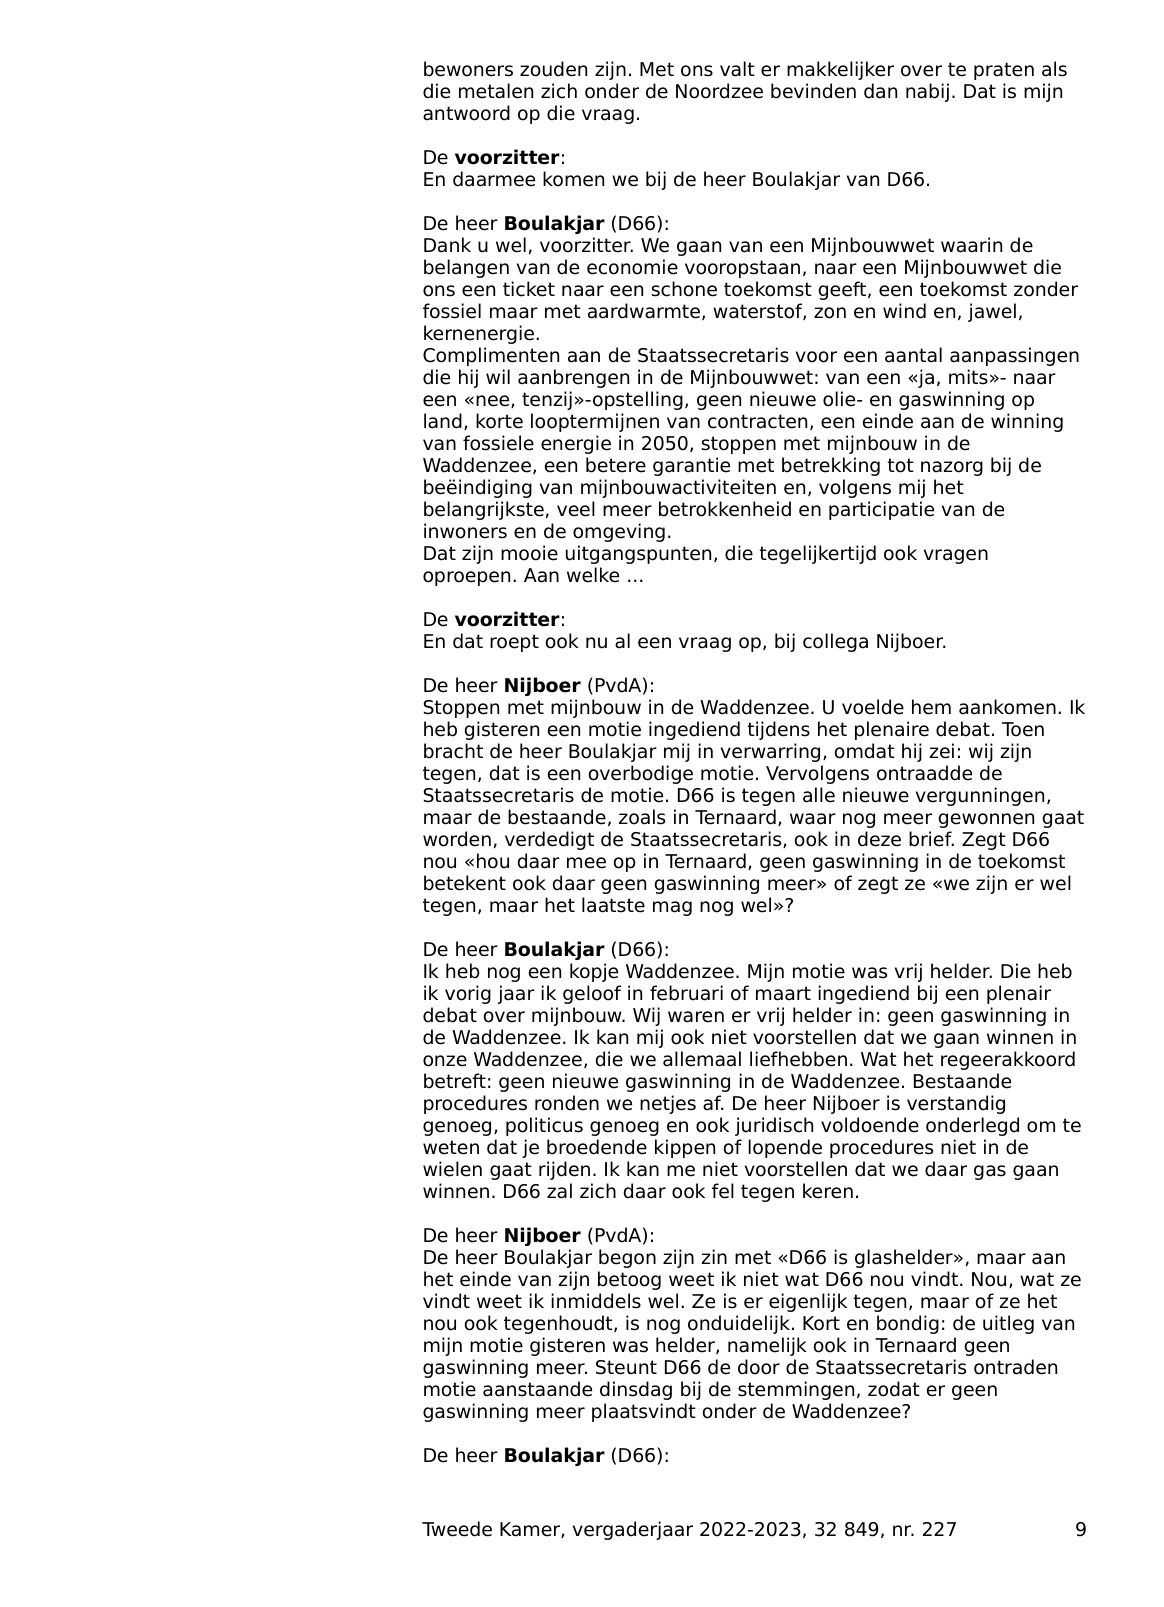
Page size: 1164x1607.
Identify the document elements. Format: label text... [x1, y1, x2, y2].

text En daarmee komen we bij de heer Boulakjar van D66. [422, 169, 1087, 191]
text Stoppen met mijnbouw in de Waddenzee. U voelde hem aankomen. Ik heb gisteren een motie ingediend tijdens het plenaire debat. Toen bracht de heer Boulakjar mij in verwarring, omdat hij zei: wij zijn tegen, dat is een overbodige motie. Vervolgens ontraadde de Staatssecretaris de motie. D66 is tegen alle nieuwe vergunningen, maar de bestaande, zoals in Ternaard, waar nog meer gewonnen gaat worden, verdedigt de Staatssecretaris, ook in deze brief. Zegt D66 nou «hou daar mee op in Ternaard, geen gaswinning in de toekomst betekent ook daar geen gaswinning meer» of zegt ze «we zijn er wel tegen, maar het laatste mag nog wel»? [422, 697, 1087, 917]
text De heer Nijboer (PvdA): [422, 675, 1087, 697]
text De heer Boulakjar (D66): [422, 1445, 1087, 1467]
text Dat zijn mooie uitgangspunten, die tegelijkertijd ook vragen oproepen. Aan welke ... [422, 543, 1087, 587]
text De heer Boulakjar begon zijn zin met «D66 is glashelder», maar aan het einde van zijn betoog weet ik niet wat D66 nou vindt. Nou, wat ze vindt weet ik inmiddels wel. Ze is er eigenlijk tegen, maar of ze het nou ook tegenhoudt, is nog onduidelijk. Kort en bondig: de uitleg van mijn motie gisteren was helder, namelijk ook in Ternaard geen gaswinning meer. Steunt D66 de door de Staatssecretaris ontraden motie aanstaande dinsdag bij de stemmingen, zodat er geen gaswinning meer plaatsvindt onder de Waddenzee? [422, 1247, 1087, 1423]
text De heer Boulakjar (D66): [422, 939, 1087, 961]
text Ik heb nog een kopje Waddenzee. Mijn motie was vrij helder. Die heb ik vorig jaar ik geloof in februari of maart ingediend bij een plenair debat over mijnbouw. Wij waren er vrij helder in: geen gaswinning in de Waddenzee. Ik kan mij ook niet voorstellen dat we gaan winnen in onze Waddenzee, die we allemaal liefhebben. Wat het regeerakkoord betreft: geen nieuwe gaswinning in de Waddenzee. Bestaande procedures ronden we netjes af. De heer Nijboer is verstandig genoeg, politicus genoeg en ook juridisch voldoende onderlegd om te weten dat je broedende kippen of lopende procedures niet in de wielen gaat rijden. Ik kan me niet voorstellen dat we daar gas gaan winnen. D66 zal zich daar ook fel tegen keren. [422, 961, 1087, 1203]
text De voorzitter: [422, 609, 1087, 631]
text En dat roept ook nu al een vraag op, bij collega Nijboer. [422, 631, 1087, 653]
text Dank u wel, voorzitter. We gaan van een Mijnbouwwet waarin de belangen van de economie vooropstaan, naar een Mijnbouwwet die ons een ticket naar een schone toekomst geeft, een toekomst zonder fossiel maar met aardwarmte, waterstof, zon en wind en, jawel, kernenergie. [422, 235, 1087, 345]
text De voorzitter: [422, 147, 1087, 169]
text De heer Boulakjar (D66): [422, 213, 1087, 235]
text Complimenten aan de Staatssecretaris voor een aantal aanpassingen die hij wil aanbrengen in de Mijnbouwwet: van een «ja, mits»- naar een «nee, tenzij»-opstelling, geen nieuwe olie- en gaswinning op land, korte looptermijnen van contracten, een einde aan de winning van fossiele energie in 2050, stoppen met mijnbouw in de Waddenzee, een betere garantie met betrekking tot nazorg bij de beëindiging van mijnbouwactiviteiten en, volgens mij het belangrijkste, veel meer betrokkenheid en participatie van de inwoners en de omgeving. [422, 345, 1087, 543]
text bewoners zouden zijn. Met ons valt er makkelijker over te praten als die metalen zich onder de Noordzee bevinden dan nabij. Dat is mijn antwoord op die vraag. [422, 59, 1087, 125]
text De heer Nijboer (PvdA): [422, 1225, 1087, 1247]
